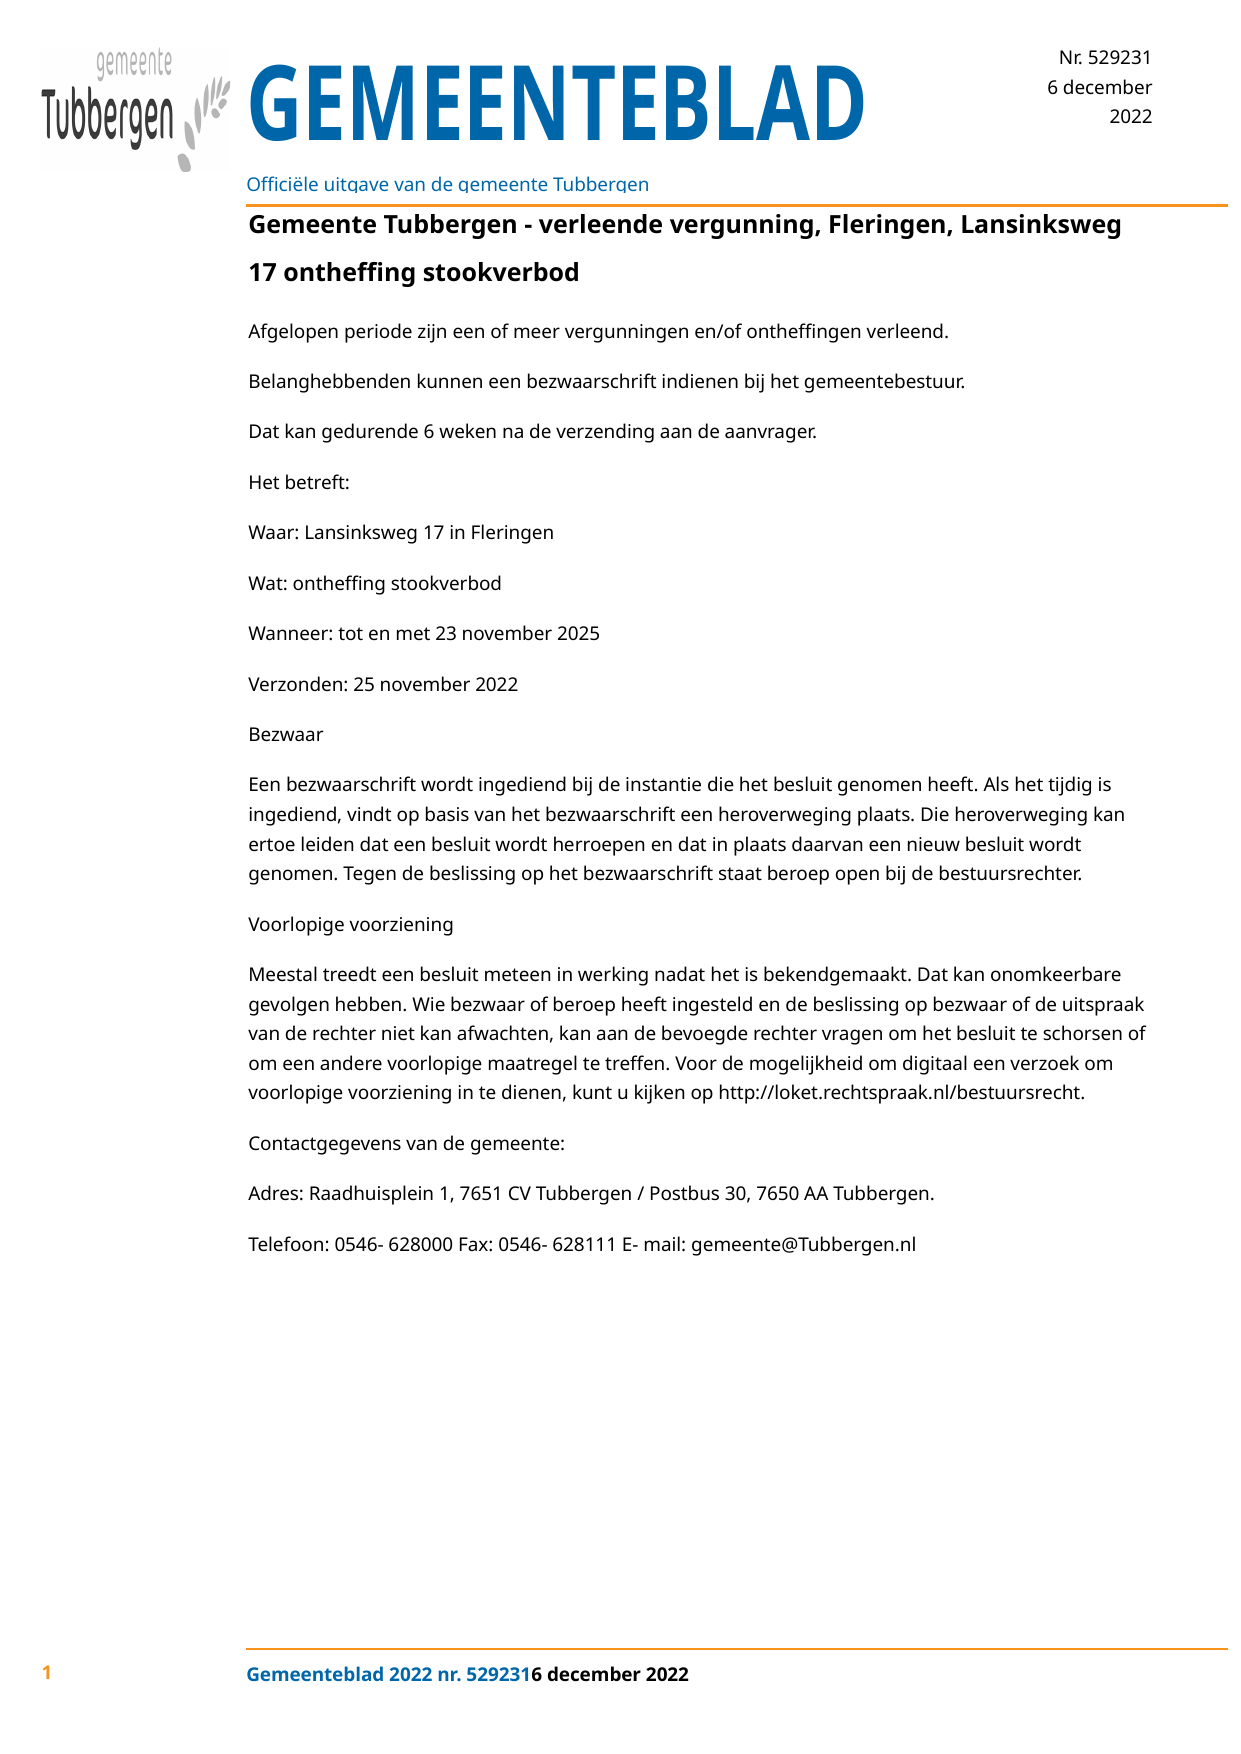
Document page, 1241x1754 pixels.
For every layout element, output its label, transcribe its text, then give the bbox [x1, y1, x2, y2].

text Een bezwaarschrift wordt ingediend bij de instantie die het besluit genomen heeft. Als het tijdig is ingediend, vindt op basis van het bezwaarschrift een heroverweging plaats. Die heroverweging kan ertoe leiden dat een besluit wordt herroepen en dat in plaats daarvan een nieuw besluit wordt genomen. Tegen de beslissing op het bezwaarschrift staat beroep open bij de bestuursrechter. [248, 772, 1152, 886]
text Gemeente Tubbergen - verleende vergunning, Fleringen, Lansinksweg 17 ontheffing stookverbod [248, 207, 1152, 288]
text Wat: ontheffing stookverbod [248, 570, 1152, 596]
text Wanneer: tot en met 23 november 2025 [248, 620, 1152, 646]
picture [41, 47, 231, 172]
text Bezwaar [248, 721, 1152, 747]
text Adres: Raadhuisplein 1, 7651 CV Tubbergen / Postbus 30, 7650 AA Tubbergen. [248, 1180, 1152, 1206]
text Het betreft: [248, 469, 1152, 495]
text Verzonden: 25 november 2022 [248, 671, 1152, 697]
text Contactgegevens van de gemeente: [248, 1130, 1152, 1156]
text Voorlopige voorziening [248, 911, 1152, 937]
text Waar: Lansinksweg 17 in Fleringen [248, 519, 1152, 545]
text Meestal treedt een besluit meteen in werking nadat het is bekendgemaakt. Dat kan onomkeerbare gevolgen hebben. Wie bezwaar of beroep heeft ingesteld en de beslissing op bezwaar of de uitspraak van de rechter niet kan afwachten, kan aan de bevoegde rechter vragen om het besluit te schorsen of om een andere voorlopige maatregel te treffen. Voor de mogelijkheid om digitaal een verzoek om voorlopige voorziening in te dienen, kunt u kijken op http://loket.rechtspraak.nl/bestuursrecht. [248, 961, 1152, 1105]
text Belanghebbenden kunnen een bezwaarschrift indienen bij het gemeentebestuur. [248, 368, 1152, 394]
text Afgelopen periode zijn een of meer vergunningen en/of ontheffingen verleend. [248, 318, 1152, 344]
text Dat kan gedurende 6 weken na de verzending aan de aanvrager. [248, 419, 1152, 444]
text Telefoon: 0546- 628000 Fax: 0546- 628111 E- mail: gemeente@Tubbergen.nl [248, 1231, 1152, 1257]
